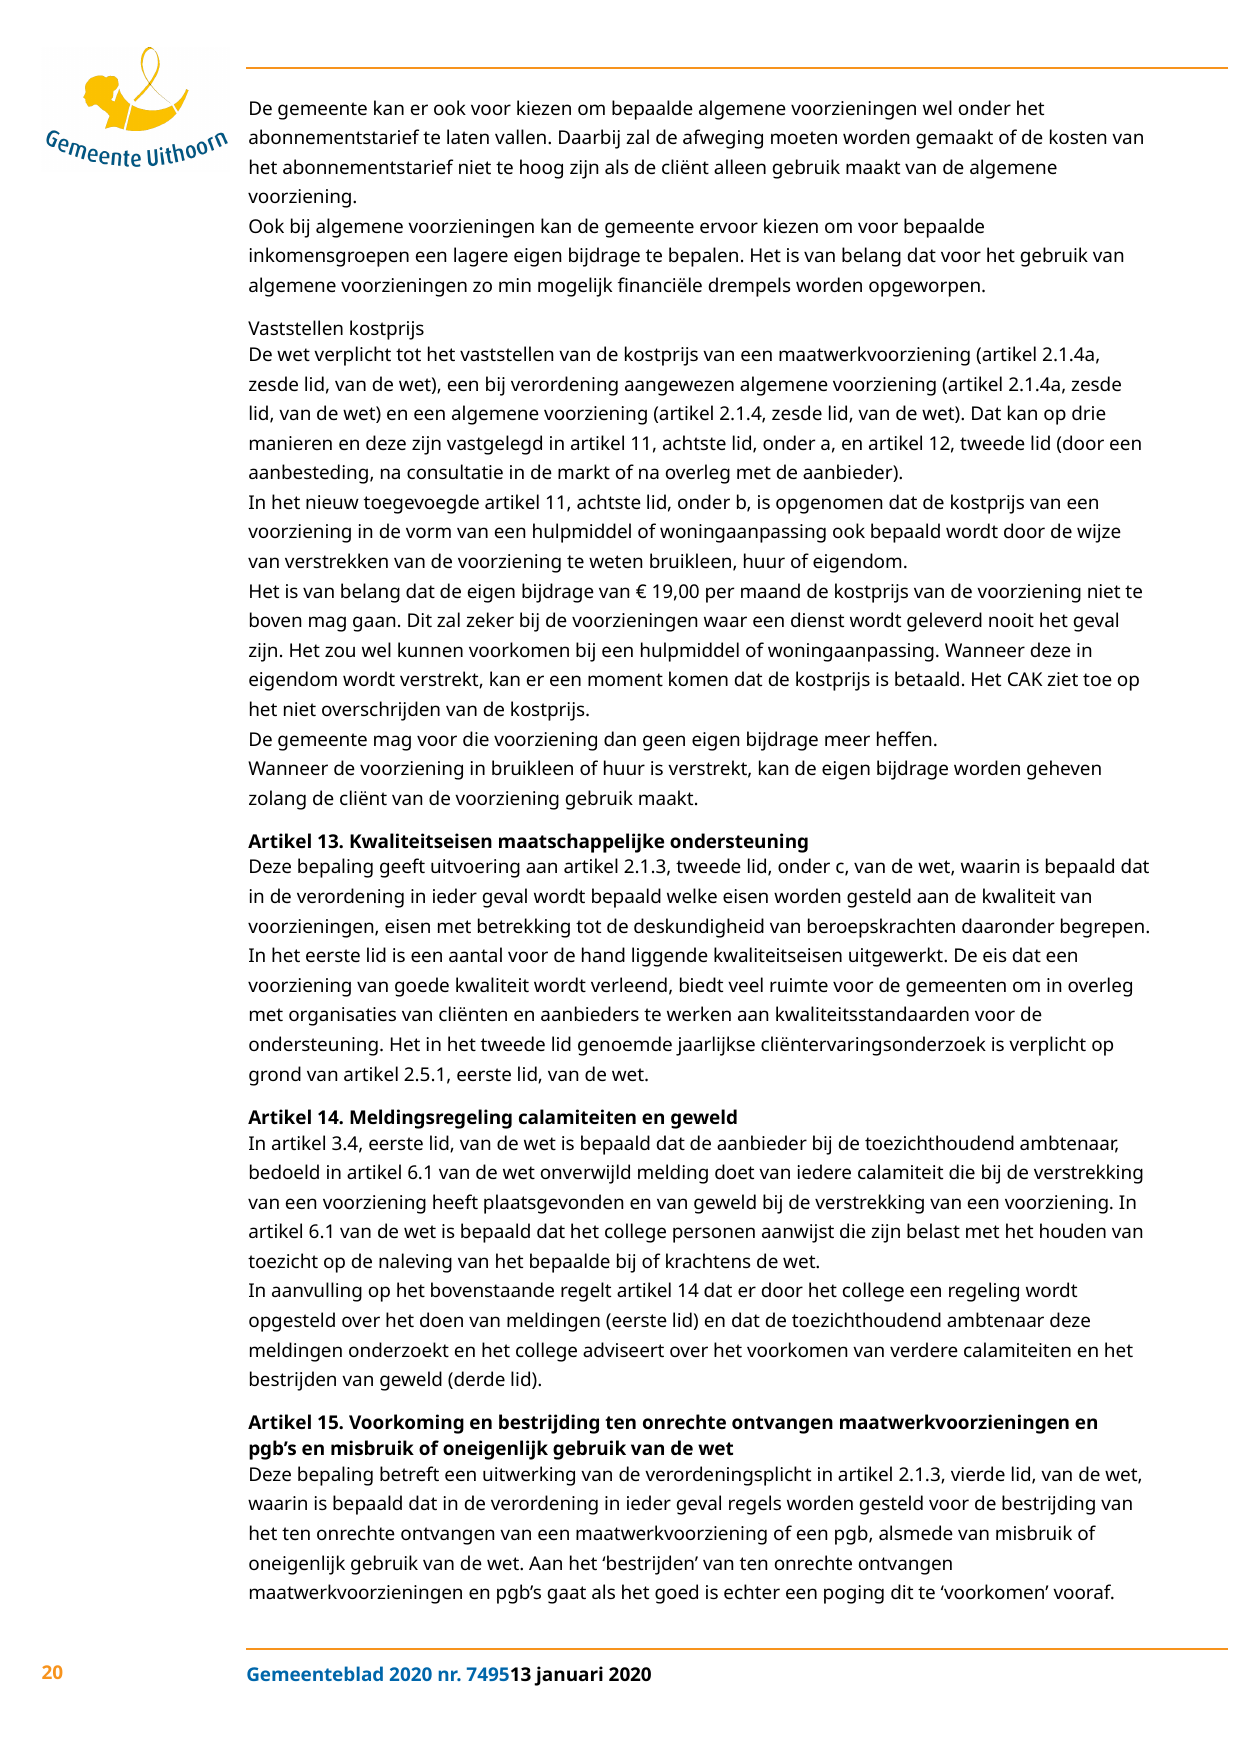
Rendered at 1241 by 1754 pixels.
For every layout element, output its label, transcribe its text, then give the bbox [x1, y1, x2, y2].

text Ook bij algemene voorzieningen kan de gemeente ervoor kiezen om voor bepaalde inkomensgroepen een lagere eigen bijdrage te bepalen. Het is van belang dat voor het gebruik van algemene voorzieningen zo min mogelijk financiële drempels worden opgeworpen. [248, 213, 1152, 298]
text De gemeente mag voor die voorziening dan geen eigen bijdrage meer heffen. [248, 726, 1152, 751]
text In aanvulling op het bovenstaande regelt artikel 14 dat er door het college een regeling wordt opgesteld over het doen van meldingen (eerste lid) en dat de toezichthoudend ambtenaar deze meldingen onderzoekt en het college adviseert over het voorkomen van verdere calamiteiten en het bestrijden van geweld (derde lid). [248, 1278, 1152, 1392]
text De gemeente kan er ook voor kiezen om bepaalde algemene voorzieningen wel onder het abonnementstarief te laten vallen. Daarbij zal de afweging moeten worden gemaakt of de kosten van het abonnementstarief niet te hoog zijn als de cliënt alleen gebruik maakt van de algemene voorziening. [248, 95, 1152, 209]
text Artikel 15. Voorkoming en bestrijding ten onrechte ontvangen maatwerkvoorzieningen en pgb’s en misbruik of oneigenlijk gebruik van de wet [248, 1409, 1152, 1461]
text In het eerste lid is een aantal voor de hand liggende kwaliteitseisen uitgewerkt. De eis dat een voorziening van goede kwaliteit wordt verleend, biedt veel ruimte voor de gemeenten om in overleg met organisaties van cliënten en aanbieders te werken aan kwaliteitsstandaarden voor de ondersteuning. Het in het tweede lid genoemde jaarlijkse cliëntervaringsonderzoek is verplicht op grond van artikel 2.5.1, eerste lid, van de wet. [248, 942, 1152, 1087]
text In het nieuw toegevoegde artikel 11, achtste lid, onder b, is opgenomen dat de kostprijs van een voorziening in de vorm van een hulpmiddel of woningaanpassing ook bepaald wordt door de wijze van verstrekken van de voorziening te weten bruikleen, huur of eigendom. [248, 489, 1152, 574]
picture [41, 47, 231, 172]
text Artikel 14. Meldingsregeling calamiteiten en geweld [248, 1104, 1152, 1130]
text Deze bepaling geeft uitvoering aan artikel 2.1.3, tweede lid, onder c, van de wet, waarin is bepaald dat in de verordening in ieder geval wordt bepaald welke eisen worden gesteld aan de kwaliteit van voorzieningen, eisen met betrekking tot de deskundigheid van beroepskrachten daaronder begrepen. [248, 854, 1152, 939]
text Wanneer de voorziening in bruikleen of huur is verstrekt, kan de eigen bijdrage worden geheven zolang de cliënt van de voorziening gebruik maakt. [248, 755, 1152, 811]
text Deze bepaling betreft een uitwerking van de verordeningsplicht in artikel 2.1.3, vierde lid, van de wet, waarin is bepaald dat in de verordening in ieder geval regels worden gesteld voor de bestrijding van het ten onrechte ontvangen van een maatwerkvoorziening of een pgb, alsmede van misbruik of oneigenlijk gebruik van de wet. Aan het ‘bestrijden’ van ten onrechte ontvangen maatwerkvoorzieningen en pgb’s gaat als het goed is echter een poging dit te ‘voorkomen’ vooraf. [248, 1461, 1152, 1605]
text In artikel 3.4, eerste lid, van de wet is bepaald dat de aanbieder bij de toezichthoudend ambtenaar, bedoeld in artikel 6.1 van de wet onverwijld melding doet van iedere calamiteit die bij de verstrekking van een voorziening heeft plaatsgevonden en van geweld bij de verstrekking van een voorziening. In artikel 6.1 van de wet is bepaald dat het college personen aanwijst die zijn belast met het houden van toezicht op de naleving van het bepaalde bij of krachtens de wet. [248, 1130, 1152, 1274]
text De wet verplicht tot het vaststellen van de kostprijs van een maatwerkvoorziening (artikel 2.1.4a, zesde lid, van de wet), een bij verordening aangewezen algemene voorziening (artikel 2.1.4a, zesde lid, van de wet) en een algemene voorziening (artikel 2.1.4, zesde lid, van de wet). Dat kan op drie manieren en deze zijn vastgelegd in artikel 11, achtste lid, onder a, en artikel 12, tweede lid (door een aanbesteding, na consultatie in de markt of na overleg met de aanbieder). [248, 341, 1152, 485]
text Artikel 13. Kwaliteitseisen maatschappelijke ondersteuning [248, 828, 1152, 854]
text Vaststellen kostprijs [248, 315, 1152, 341]
text Het is van belang dat de eigen bijdrage van € 19,00 per maand de kostprijs van de voorziening niet te boven mag gaan. Dit zal zeker bij de voorzieningen waar een dienst wordt geleverd nooit het geval zijn. Het zou wel kunnen voorkomen bij een hulpmiddel of woningaanpassing. Wanneer deze in eigendom wordt verstrekt, kan er een moment komen dat de kostprijs is betaald. Het CAK ziet toe op het niet overschrijden van de kostprijs. [248, 578, 1152, 722]
